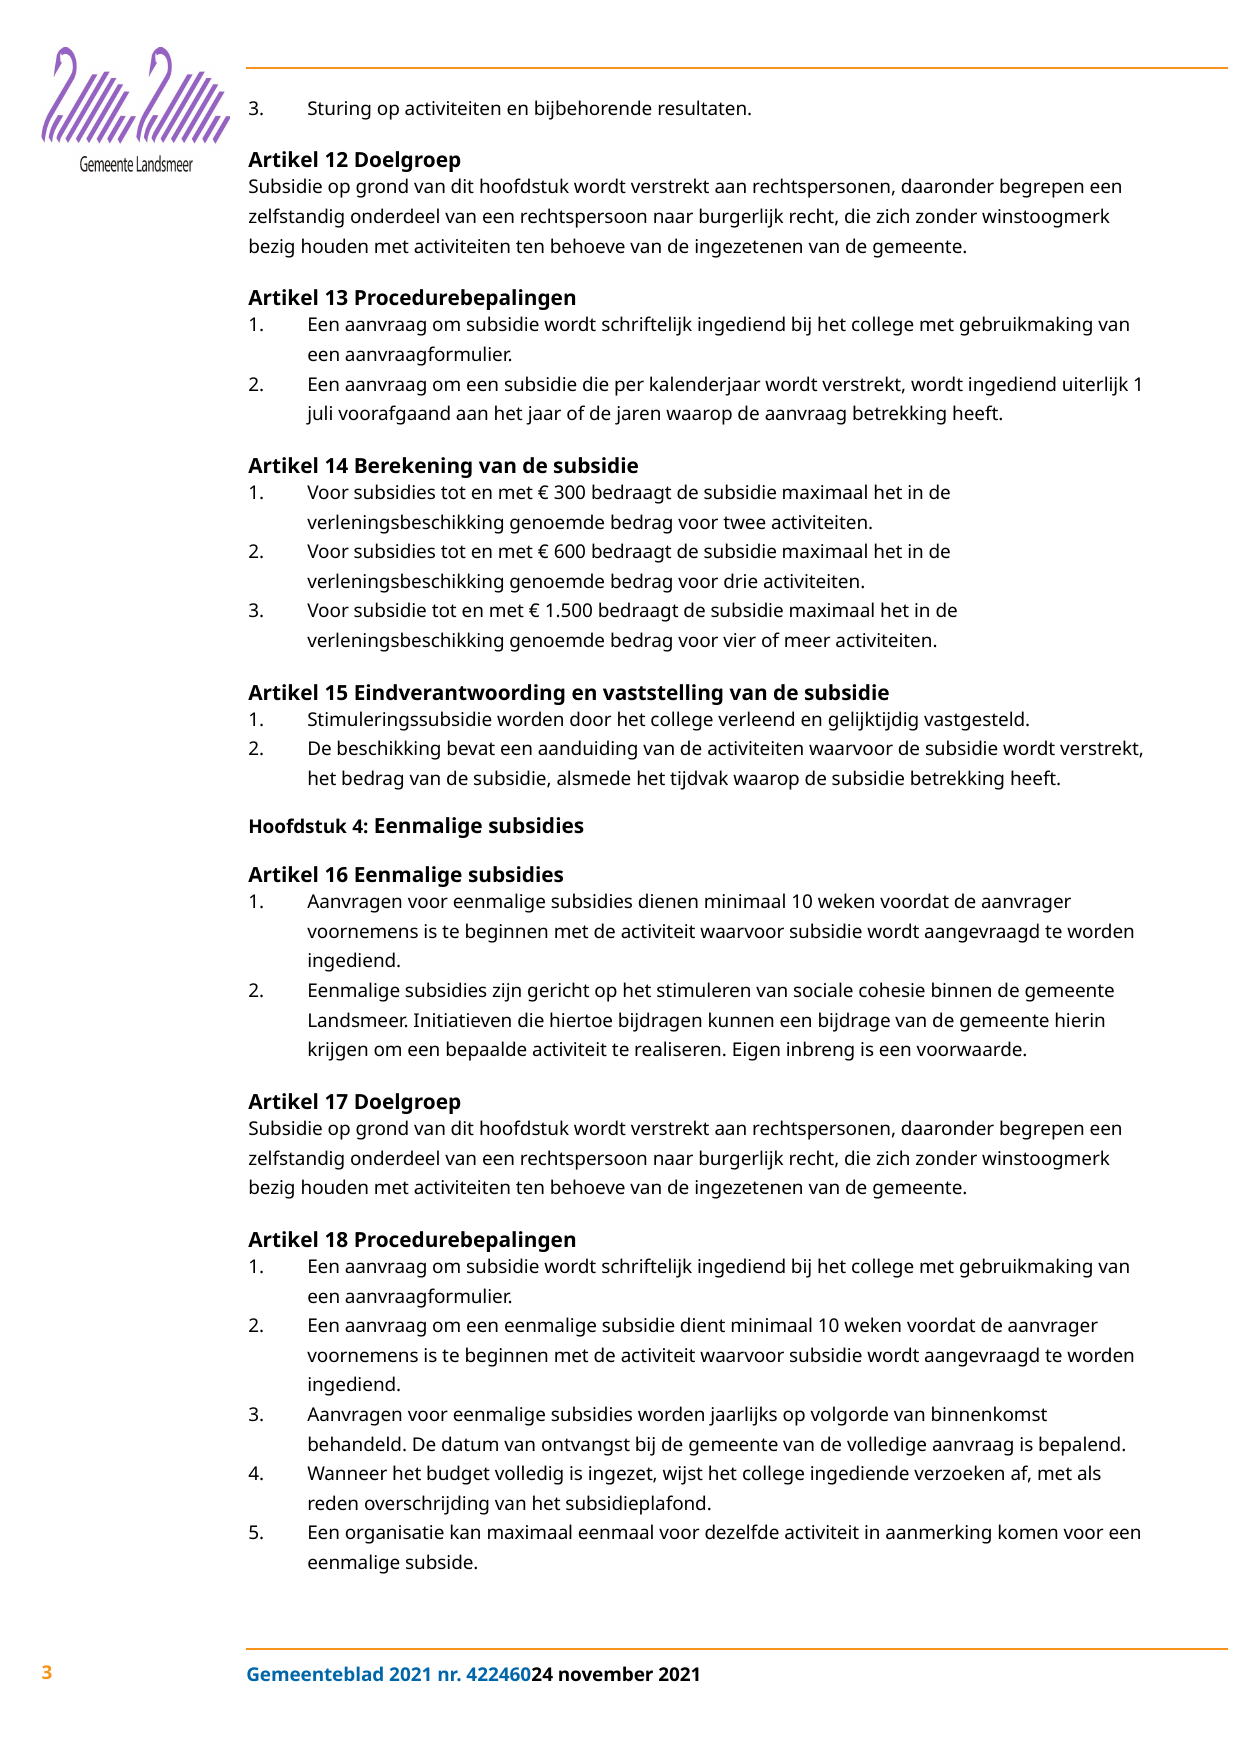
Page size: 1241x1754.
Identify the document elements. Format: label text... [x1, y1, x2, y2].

text Hoofdstuk 4: Eenmalige subsidies [248, 811, 1152, 839]
text Artikel 14 Berekening van de subsidie [248, 451, 1152, 479]
list Een aanvraag om subsidie wordt schriftelijk ingediend bij het college met gebruikmaking van een aanvraagformulier. [248, 312, 1152, 367]
text Subsidie op grond van dit hoofdstuk wordt verstrekt aan rechtspersonen, daaronder begrepen een zelfstandig onderdeel van een rechtspersoon naar burgerlijk recht, die zich zonder winstoogmerk bezig houden met activiteiten ten behoeve van de ingezetenen van de gemeente. [248, 1115, 1152, 1200]
text Artikel 16 Eenmalige subsidies [248, 860, 1152, 888]
list Stimuleringssubsidie worden door het college verleend en gelijktijdig vastgesteld. [248, 706, 1152, 732]
text Artikel 15 Eindverantwoording en vaststelling van de subsidie [248, 678, 1152, 706]
list Een organisatie kan maximaal eenmaal voor dezelfde activiteit in aanmerking komen voor een eenmalige subside. [248, 1519, 1152, 1575]
list Sturing op activiteiten en bijbehorende resultaten. [248, 95, 1152, 121]
text Subsidie op grond van dit hoofdstuk wordt verstrekt aan rechtspersonen, daaronder begrepen een zelfstandig onderdeel van een rechtspersoon naar burgerlijk recht, die zich zonder winstoogmerk bezig houden met activiteiten ten behoeve van de ingezetenen van de gemeente. [248, 174, 1152, 258]
list Een aanvraag om subsidie wordt schriftelijk ingediend bij het college met gebruikmaking van een aanvraagformulier. [248, 1253, 1152, 1309]
text Artikel 12 Doelgroep [248, 145, 1152, 174]
list De beschikking bevat een aanduiding van de activiteiten waarvoor de subsidie wordt verstrekt, het bedrag van de subsidie, alsmede het tijdvak waarop de subsidie betrekking heeft. [248, 736, 1152, 791]
list Voor subsidies tot en met € 600 bedraagt de subsidie maximaal het in de verleningsbeschikking genoemde bedrag voor drie activiteiten. [248, 538, 1152, 594]
list Wanneer het budget volledig is ingezet, wijst het college ingediende verzoeken af, met als reden overschrijding van het subsidieplafond. [248, 1460, 1152, 1516]
picture [41, 47, 231, 172]
list Voor subsidie tot en met € 1.500 bedraagt de subsidie maximaal het in de verleningsbeschikking genoemde bedrag voor vier of meer activiteiten. [248, 598, 1152, 653]
text Artikel 13 Procedurebepalingen [248, 283, 1152, 312]
list Aanvragen voor eenmalige subsidies worden jaarlijks op volgorde van binnenkomst behandeld. De datum van ontvangst bij de gemeente van de volledige aanvraag is bepalend. [248, 1401, 1152, 1457]
list Eenmalige subsidies zijn gericht op het stimuleren van sociale cohesie binnen de gemeente Landsmeer. Initiatieven die hiertoe bijdragen kunnen een bijdrage van de gemeente hierin krijgen om een bepaalde activiteit te realiseren. Eigen inbreng is een voorwaarde. [248, 977, 1152, 1062]
list Aanvragen voor eenmalige subsidies dienen minimaal 10 weken voordat de aanvrager voornemens is te beginnen met de activiteit waarvoor subsidie wordt aangevraagd te worden ingediend. [248, 888, 1152, 973]
list Een aanvraag om een subsidie die per kalenderjaar wordt verstrekt, wordt ingediend uiterlijk 1 juli voorafgaand aan het jaar of de jaren waarop de aanvraag betrekking heeft. [248, 371, 1152, 426]
text Artikel 18 Procedurebepalingen [248, 1225, 1152, 1253]
list Voor subsidies tot en met € 300 bedraagt de subsidie maximaal het in de verleningsbeschikking genoemde bedrag voor twee activiteiten. [248, 479, 1152, 534]
list Een aanvraag om een eenmalige subsidie dient minimaal 10 weken voordat de aanvrager voornemens is te beginnen met de activiteit waarvoor subsidie wordt aangevraagd te worden ingediend. [248, 1312, 1152, 1397]
text Artikel 17 Doelgroep [248, 1087, 1152, 1115]
